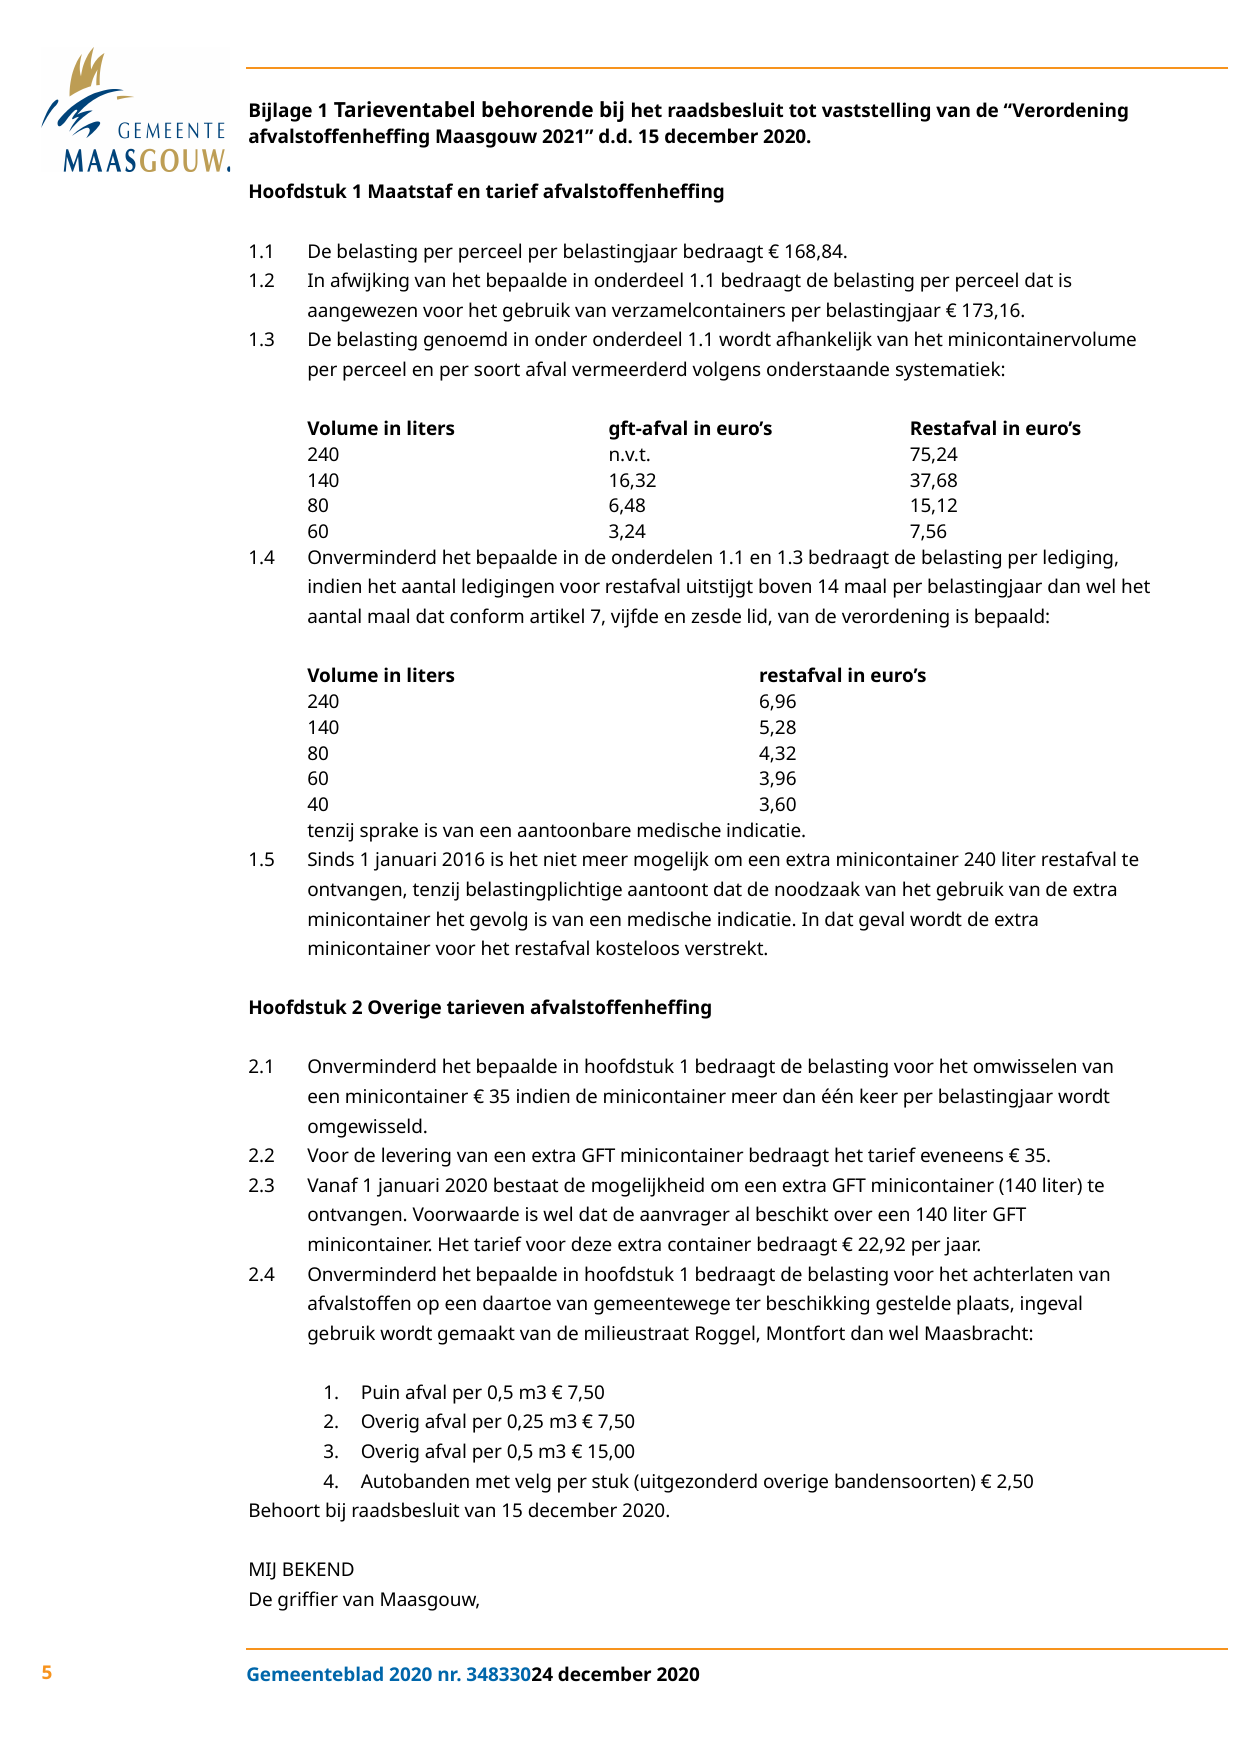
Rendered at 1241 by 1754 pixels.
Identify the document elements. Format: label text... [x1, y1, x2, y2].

list In afwijking van het bepaalde in onderdeel 1.1 bedraagt de belasting per perceel dat is aangewezen voor het gebruik van verzamelcontainers per belastingjaar € 173,16. [248, 267, 1152, 323]
table_cell 140 [307, 714, 759, 740]
picture [41, 47, 231, 172]
table_cell 240 [307, 441, 608, 467]
list Onverminderd het bepaalde in hoofdstuk 1 bedraagt de belasting voor het achterlaten van afvalstoffen op een daartoe van gemeentewege ter beschikking gestelde plaats, ingeval gebruik wordt gemaakt van de milieustraat Roggel, Montfort dan wel Maasbracht: [248, 1261, 1152, 1346]
list tenzij sprake is van een aantoonbare medische indicatie. [248, 817, 1152, 843]
table_cell 3,60 [759, 791, 1211, 817]
table_header gft-afval in euro’s [608, 415, 909, 441]
table_cell 37,68 [910, 467, 1211, 493]
table_cell 16,32 [608, 467, 909, 493]
text Bijlage 1 Tarieventabel behorende bij het raadsbesluit tot vaststelling van de “Verordening afvalstoffenheffing Maasgouw 2021” d.d. 15 december 2020. [248, 95, 1152, 149]
list Onverminderd het bepaalde in hoofdstuk 1 bedraagt de belasting voor het omwisselen van een minicontainer € 35 indien de minicontainer meer dan één keer per belastingjaar wordt omgewisseld. [248, 1054, 1152, 1139]
table_cell 7,56 [910, 518, 1211, 544]
text De griffier van Maasgouw, [248, 1586, 1152, 1612]
text MIJ BEKEND [248, 1557, 1152, 1582]
table_header Volume in liters [307, 663, 759, 688]
text Hoofdstuk 1 Maatstaf en tarief afvalstoffenheffing [248, 179, 1152, 204]
text Hoofdstuk 2 Overige tarieven afvalstoffenheffing [248, 994, 1152, 1020]
list Sinds 1 januari 2016 is het niet meer mogelijk om een extra minicontainer 240 liter restafval te ontvangen, tenzij belastingplichtige aantoont dat de noodzaak van het gebruik van de extra minicontainer het gevolg is van een medische indicatie. In dat geval wordt de extra minicontainer voor het restafval kosteloos verstrekt. [248, 847, 1152, 961]
table_cell 140 [307, 467, 608, 493]
list Vanaf 1 januari 2020 bestaat de mogelijkheid om een extra GFT minicontainer (140 liter) te ontvangen. Voorwaarde is wel dat de aanvrager al beschikt over een 140 liter GFT minicontainer. Het tarief voor deze extra container bedraagt € 22,92 per jaar. [248, 1172, 1152, 1257]
list De belasting genoemd in onder onderdeel 1.1 wordt afhankelijk van het minicontainervolume per perceel en per soort afval vermeerderd volgens onderstaande systematiek: [248, 327, 1152, 382]
table_cell 75,24 [910, 441, 1211, 467]
table_cell 6,48 [608, 493, 909, 518]
table_cell 240 [307, 688, 759, 714]
table_header restafval in euro’s [759, 663, 1211, 688]
table_cell 5,28 [759, 714, 1211, 740]
list Overig afval per 0,25 m3 € 7,50 [323, 1409, 1152, 1434]
table_cell 60 [307, 518, 608, 544]
table_cell 60 [307, 766, 759, 791]
table_header Volume in liters [307, 415, 608, 441]
table_cell 6,96 [759, 688, 1211, 714]
list Autobanden met velg per stuk (uitgezonderd overige bandensoorten) € 2,50 [323, 1468, 1152, 1494]
list De belasting per perceel per belastingjaar bedraagt € 168,84. [248, 238, 1152, 263]
table_cell 3,96 [759, 766, 1211, 791]
table_header Restafval in euro’s [910, 415, 1211, 441]
table_cell 4,32 [759, 740, 1211, 766]
table_cell 40 [307, 791, 759, 817]
table_cell 15,12 [910, 493, 1211, 518]
table_cell n.v.t. [608, 441, 909, 467]
table_cell 3,24 [608, 518, 909, 544]
table_cell 80 [307, 493, 608, 518]
list Overig afval per 0,5 m3 € 15,00 [323, 1438, 1152, 1464]
text Behoort bij raadsbesluit van 15 december 2020. [248, 1497, 1152, 1523]
list Puin afval per 0,5 m3 € 7,50 [323, 1379, 1152, 1405]
list Voor de levering van een extra GFT minicontainer bedraagt het tarief eveneens € 35. [248, 1142, 1152, 1168]
table_cell 80 [307, 740, 759, 766]
list Onverminderd het bepaalde in de onderdelen 1.1 en 1.3 bedraagt de belasting per lediging, indien het aantal ledigingen voor restafval uitstijgt boven 14 maal per belastingjaar dan wel het aantal maal dat conform artikel 7, vijfde en zesde lid, van de verordening is bepaald: [248, 544, 1152, 629]
